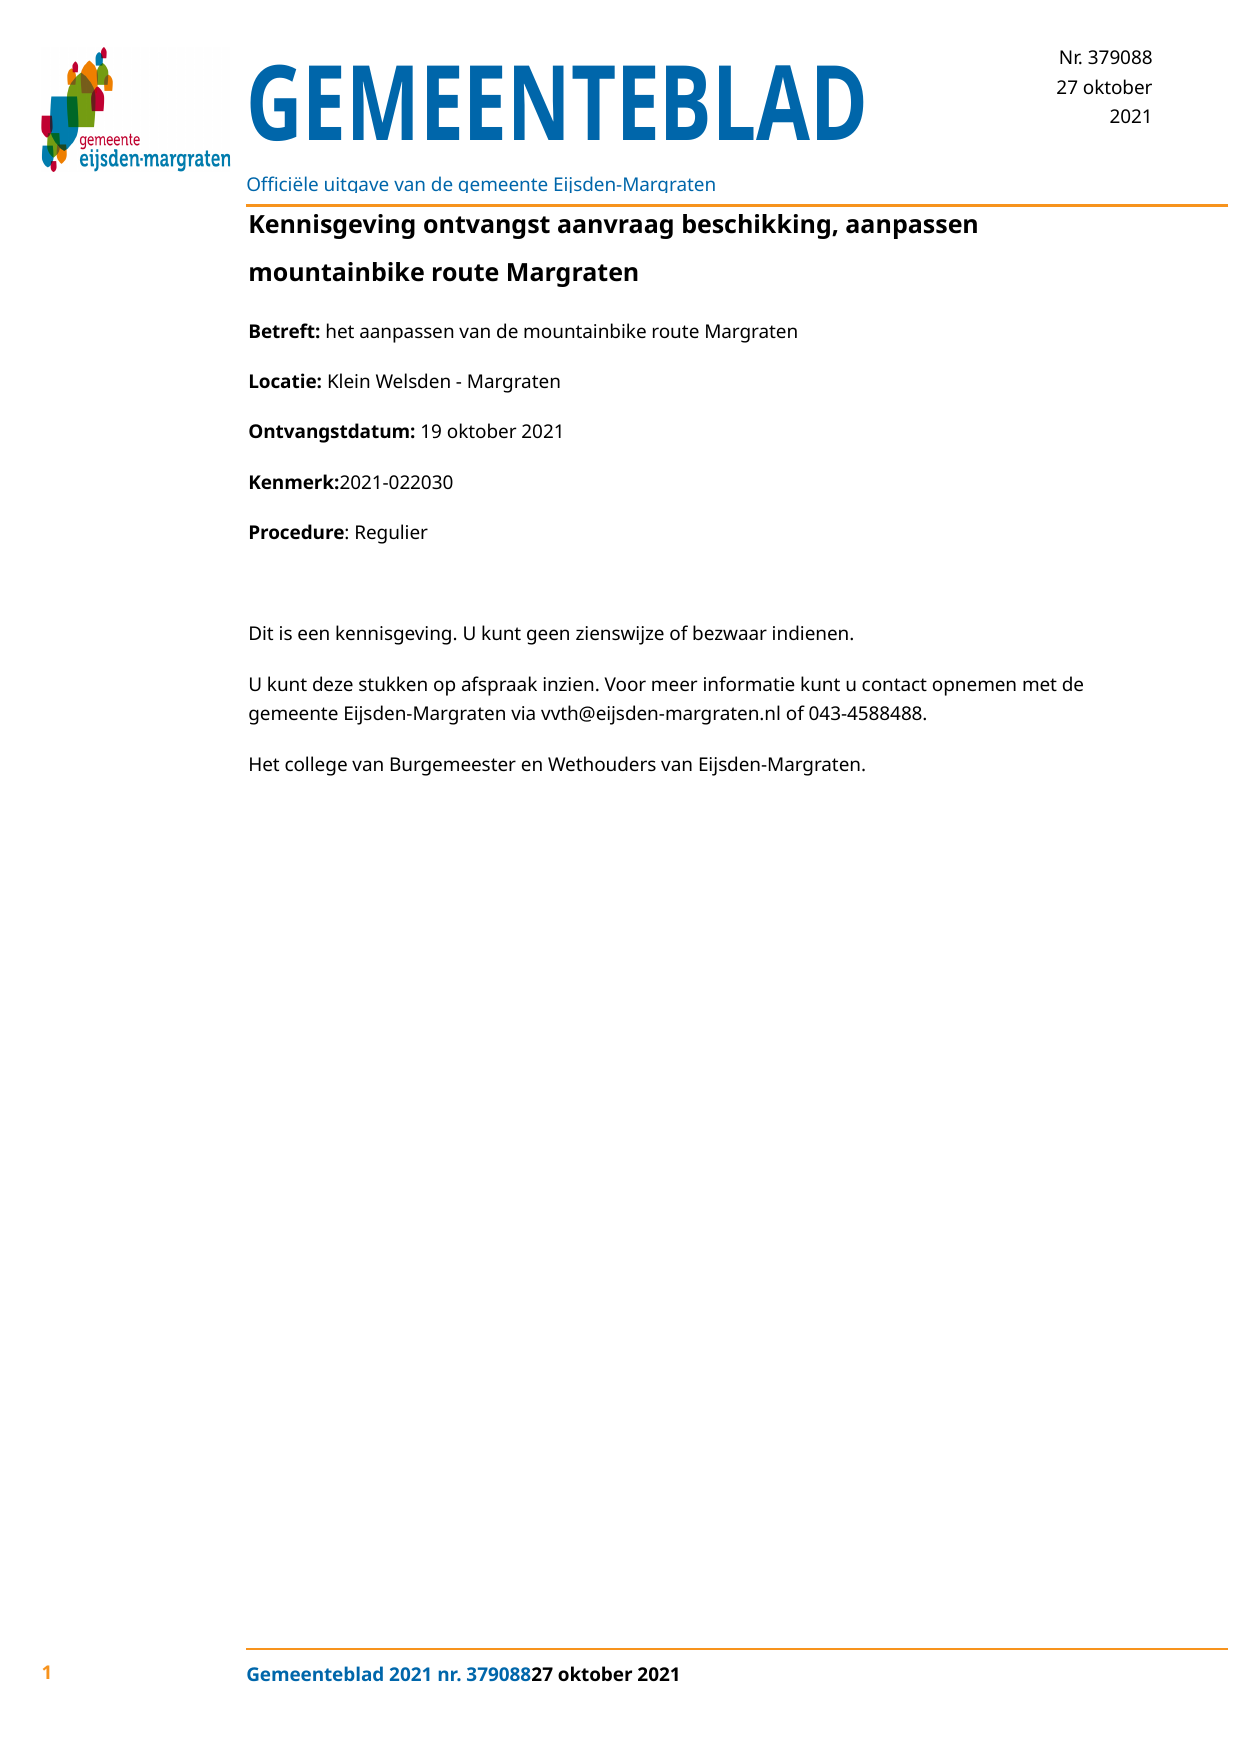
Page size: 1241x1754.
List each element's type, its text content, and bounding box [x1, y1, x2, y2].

text Locatie: Klein Welsden - Margraten [248, 368, 1152, 394]
text Procedure: Regulier [248, 519, 1152, 545]
text Betreft: het aanpassen van de mountainbike route Margraten [248, 318, 1152, 344]
picture [41, 47, 231, 172]
text U kunt deze stukken op afspraak inzien. Voor meer informatie kunt u contact opnemen met de gemeente Eijsden-Margraten via vvth@eijsden-margraten.nl of 043-4588488. [248, 671, 1152, 726]
text Ontvangstdatum: 19 oktober 2021 [248, 419, 1152, 444]
text Het college van Burgemeester en Wethouders van Eijsden-Margraten. [248, 751, 1152, 777]
text Dit is een kennisgeving. U kunt geen zienswijze of bezwaar indienen. [248, 620, 1152, 646]
text Kennisgeving ontvangst aanvraag beschikking, aanpassen mountainbike route Margraten [248, 207, 1152, 288]
text Kenmerk:2021-022030 [248, 469, 1152, 495]
